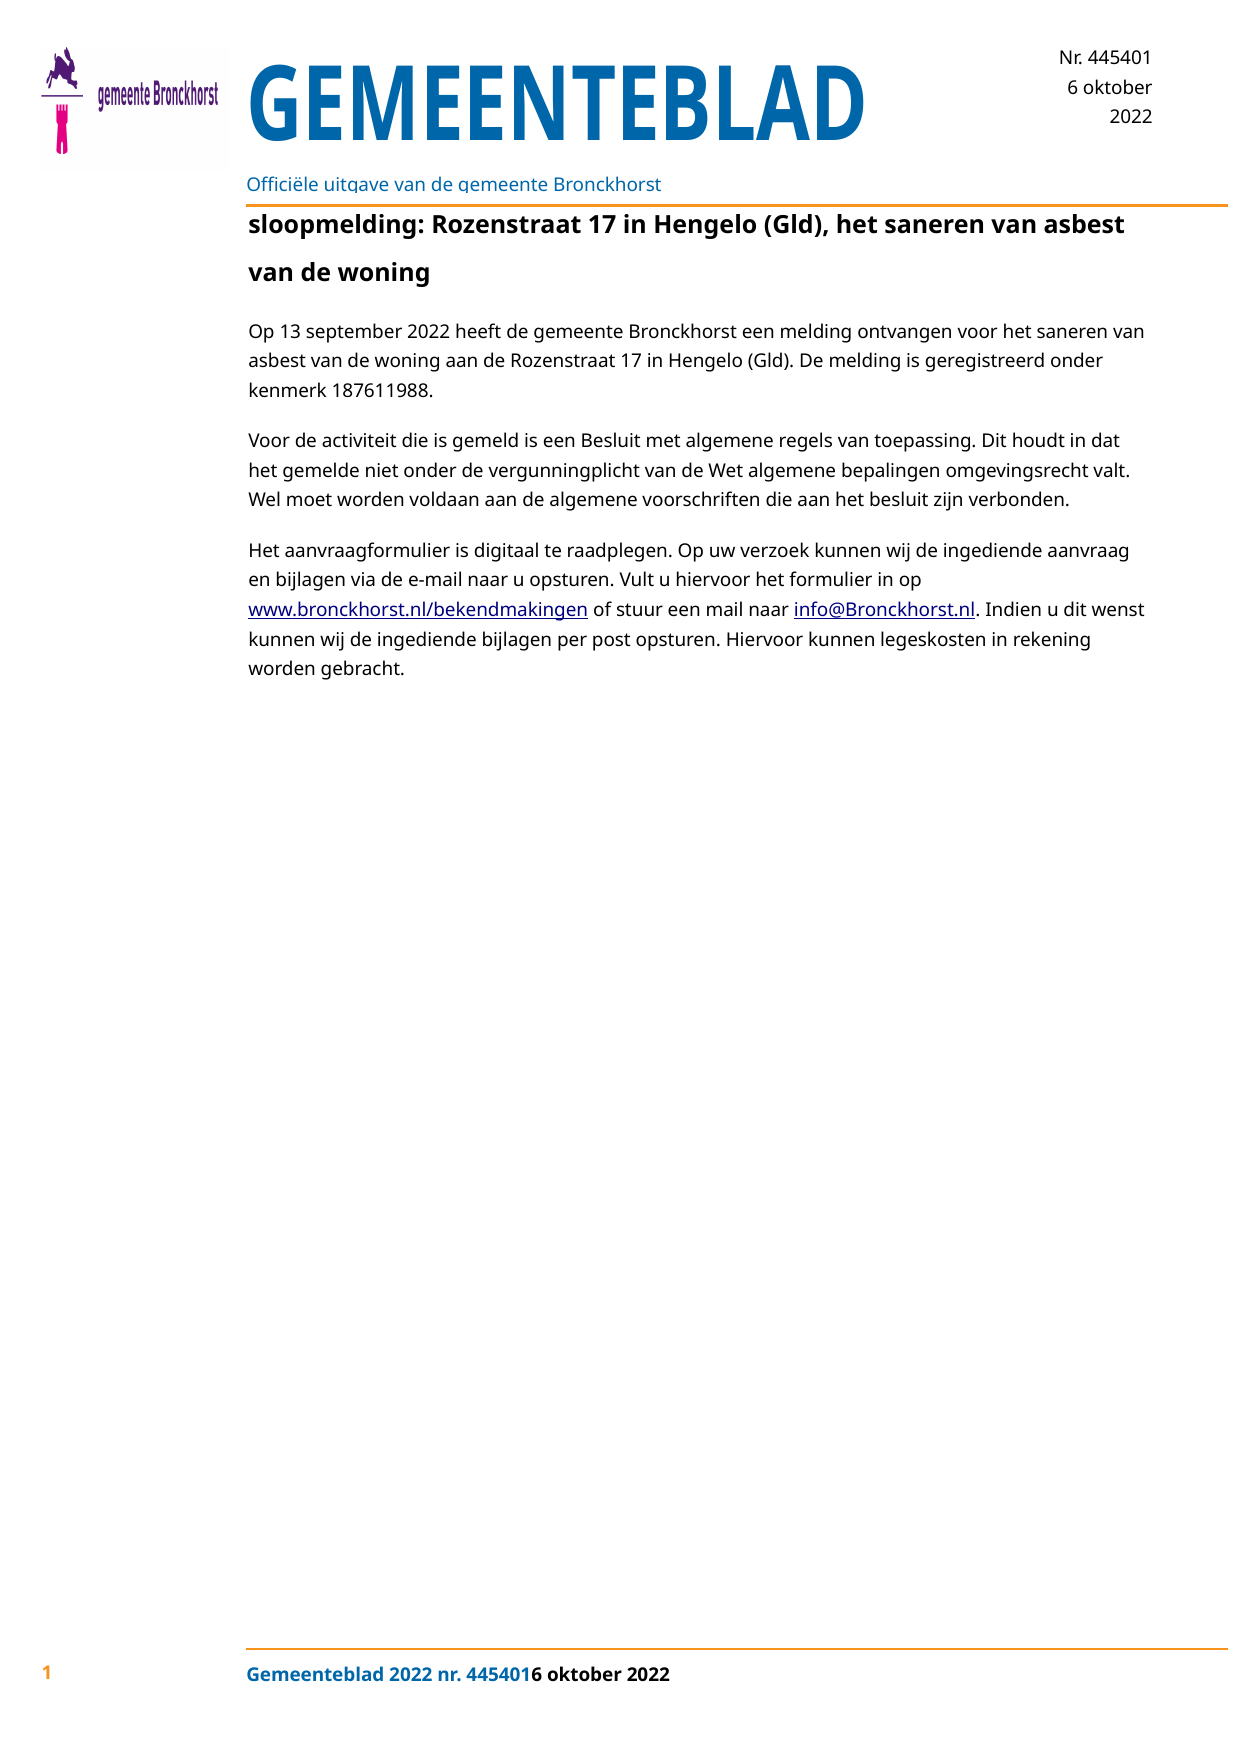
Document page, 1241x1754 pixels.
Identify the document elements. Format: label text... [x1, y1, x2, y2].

text Voor de activiteit die is gemeld is een Besluit met algemene regels van toepassing. Dit houdt in dat het gemelde niet onder de vergunningplicht van de Wet algemene bepalingen omgevingsrecht valt. Wel moet worden voldaan aan de algemene voorschriften die aan het besluit zijn verbonden. [248, 427, 1152, 512]
picture [41, 47, 231, 172]
text Op 13 september 2022 heeft de gemeente Bronckhorst een melding ontvangen voor het saneren van asbest van de woning aan de Rozenstraat 17 in Hengelo (Gld). De melding is geregistreerd onder kenmerk 187611988. [248, 318, 1152, 403]
text Het aanvraagformulier is digitaal te raadplegen. Op uw verzoek kunnen wij de ingediende aanvraag en bijlagen via de e-mail naar u opsturen. Vult u hiervoor het formulier in op www.bronckhorst.nl/bekendmakingen of stuur een mail naar info@Bronckhorst.nl. Indien u dit wenst kunnen wij de ingediende bijlagen per post opsturen. Hiervoor kunnen legeskosten in rekening worden gebracht. [248, 537, 1152, 681]
text sloopmelding: Rozenstraat 17 in Hengelo (Gld), het saneren van asbest van de woning [248, 207, 1152, 288]
